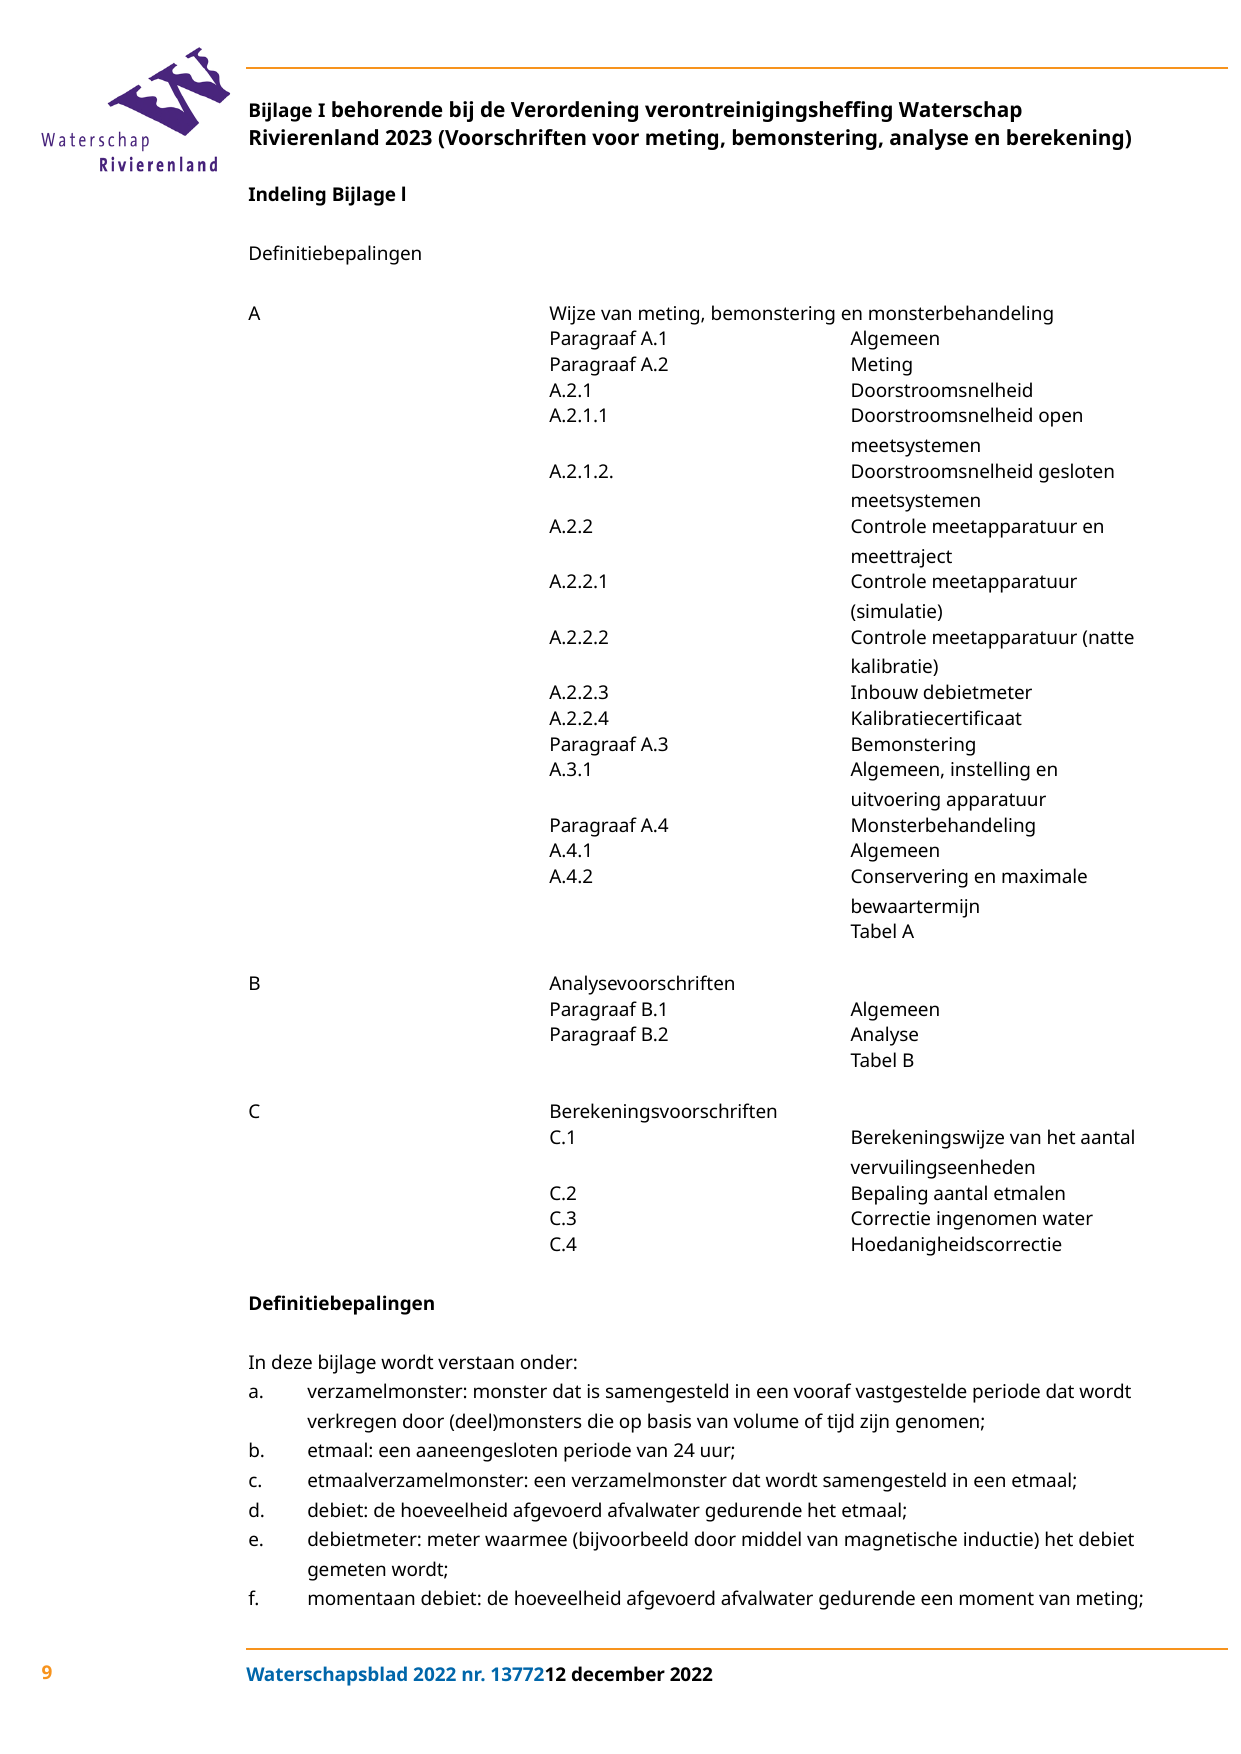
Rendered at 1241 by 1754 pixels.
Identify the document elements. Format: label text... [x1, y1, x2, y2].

table_cell Hoedanigheidscorrectie [850, 1231, 1152, 1257]
table_cell [248, 513, 549, 569]
table_cell C [248, 1099, 549, 1124]
table_cell [248, 1205, 549, 1231]
table_cell Paragraaf A.3 [549, 731, 850, 756]
table_cell Paragraaf B.2 [549, 1021, 850, 1047]
table_cell [850, 944, 1152, 970]
text Definitiebepalingen [248, 241, 1152, 266]
table_cell [248, 944, 549, 970]
table_cell [248, 403, 549, 458]
table_cell Doorstroomsnelheid gesloten meetsystemen [850, 458, 1152, 513]
table_cell Kalibratiecertificaat [850, 705, 1152, 731]
table_cell [248, 326, 549, 351]
table_cell [248, 1047, 549, 1073]
table_cell A.3.1 [549, 756, 850, 812]
table_cell [248, 812, 549, 837]
table_cell A.2.1 [549, 377, 850, 403]
table_cell Bepaling aantal etmalen [850, 1180, 1152, 1205]
table_cell A.2.2.2 [549, 624, 850, 679]
table_cell [248, 624, 549, 679]
table_cell Meting [850, 351, 1152, 377]
table_cell Berekeningswijze van het aantal vervuilingseenheden [850, 1124, 1152, 1180]
table_cell Controle meetapparatuur (simulatie) [850, 569, 1152, 624]
table_cell [248, 458, 549, 513]
table_cell Correctie ingenomen water [850, 1205, 1152, 1231]
table_cell Algemeen, instelling en uitvoering apparatuur [850, 756, 1152, 812]
table_cell Conservering en maximale bewaartermijn [850, 863, 1152, 918]
table_cell A.2.1.2. [549, 458, 850, 513]
table_cell Inbouw debietmeter [850, 679, 1152, 705]
table_cell Bemonstering [850, 731, 1152, 756]
table_cell C.3 [549, 1205, 850, 1231]
table_cell A.2.2.4 [549, 705, 850, 731]
table_cell [248, 919, 549, 944]
text Indeling Bijlage l [248, 181, 1152, 207]
table_cell Tabel A [850, 919, 1152, 944]
list etmaalverzamelmonster: een verzamelmonster dat wordt samengesteld in een etmaal; [248, 1467, 1152, 1493]
table_cell [549, 1073, 850, 1099]
table_cell [248, 756, 549, 812]
list momentaan debiet: de hoeveelheid afgevoerd afvalwater gedurende een moment van meting; [248, 1586, 1152, 1611]
table_cell [248, 838, 549, 863]
table_cell [248, 863, 549, 918]
table_cell Algemeen [850, 326, 1152, 351]
text Definitiebepalingen [248, 1290, 1152, 1315]
text In deze bijlage wordt verstaan onder: [248, 1349, 1152, 1374]
list verzamelmonster: monster dat is samengesteld in een vooraf vastgestelde periode dat wordt verkregen door (deel)monsters die op basis van volume of tijd zijn genomen; [248, 1378, 1152, 1434]
table_cell Doorstroomsnelheid [850, 377, 1152, 403]
table_cell Controle meetapparatuur en meettraject [850, 513, 1152, 569]
table_cell A.2.2 [549, 513, 850, 569]
table_cell C.4 [549, 1231, 850, 1257]
list debietmeter: meter waarmee (bijvoorbeeld door middel van magnetische inductie) het debiet gemeten wordt; [248, 1526, 1152, 1582]
table_cell [248, 705, 549, 731]
table_cell Doorstroomsnelheid open meetsystemen [850, 403, 1152, 458]
table_header A [248, 300, 549, 326]
table_cell C.1 [549, 1124, 850, 1180]
table_cell Analyse [850, 1021, 1152, 1047]
table_cell [248, 1073, 549, 1099]
table_cell Paragraaf B.1 [549, 996, 850, 1021]
table_cell [248, 731, 549, 756]
table_cell [850, 1073, 1152, 1099]
picture [41, 47, 231, 172]
table_cell [248, 1124, 549, 1180]
list etmaal: een aaneengesloten periode van 24 uur; [248, 1438, 1152, 1463]
table_cell [248, 679, 549, 705]
table_cell A.2.2.1 [549, 569, 850, 624]
table_cell [248, 1231, 549, 1257]
table_cell Analysevoorschriften [549, 970, 1152, 996]
table_cell Paragraaf A.4 [549, 812, 850, 837]
table_cell Controle meetapparatuur (natte kalibratie) [850, 624, 1152, 679]
table_cell [549, 919, 850, 944]
table_cell Paragraaf A.2 [549, 351, 850, 377]
table_cell A.4.2 [549, 863, 850, 918]
table_cell Algemeen [850, 996, 1152, 1021]
table_cell Berekeningsvoorschriften [549, 1099, 1152, 1124]
table_cell [248, 1021, 549, 1047]
table_cell Algemeen [850, 838, 1152, 863]
table_cell [248, 569, 549, 624]
table_cell A.4.1 [549, 838, 850, 863]
table_cell [549, 1047, 850, 1073]
table_cell [248, 996, 549, 1021]
list debiet: de hoeveelheid afgevoerd afvalwater gedurende het etmaal; [248, 1497, 1152, 1522]
text Bijlage I behorende bij de Verordening verontreinigingsheffing Waterschap Rivierenland 2023 (Voorschriften voor meting, bemonstering, analyse en berekening) [248, 95, 1152, 152]
table_cell [248, 1180, 549, 1205]
table_cell Paragraaf A.1 [549, 326, 850, 351]
table_cell Monsterbehandeling [850, 812, 1152, 837]
table_header Wijze van meting, bemonstering en monsterbehandeling [549, 300, 1152, 326]
table_cell A.2.2.3 [549, 679, 850, 705]
table_cell Tabel B [850, 1047, 1152, 1073]
table_cell [549, 944, 850, 970]
table_cell [248, 377, 549, 403]
table_cell B [248, 970, 549, 996]
table_cell A.2.1.1 [549, 403, 850, 458]
table_cell [248, 351, 549, 377]
table_cell C.2 [549, 1180, 850, 1205]
